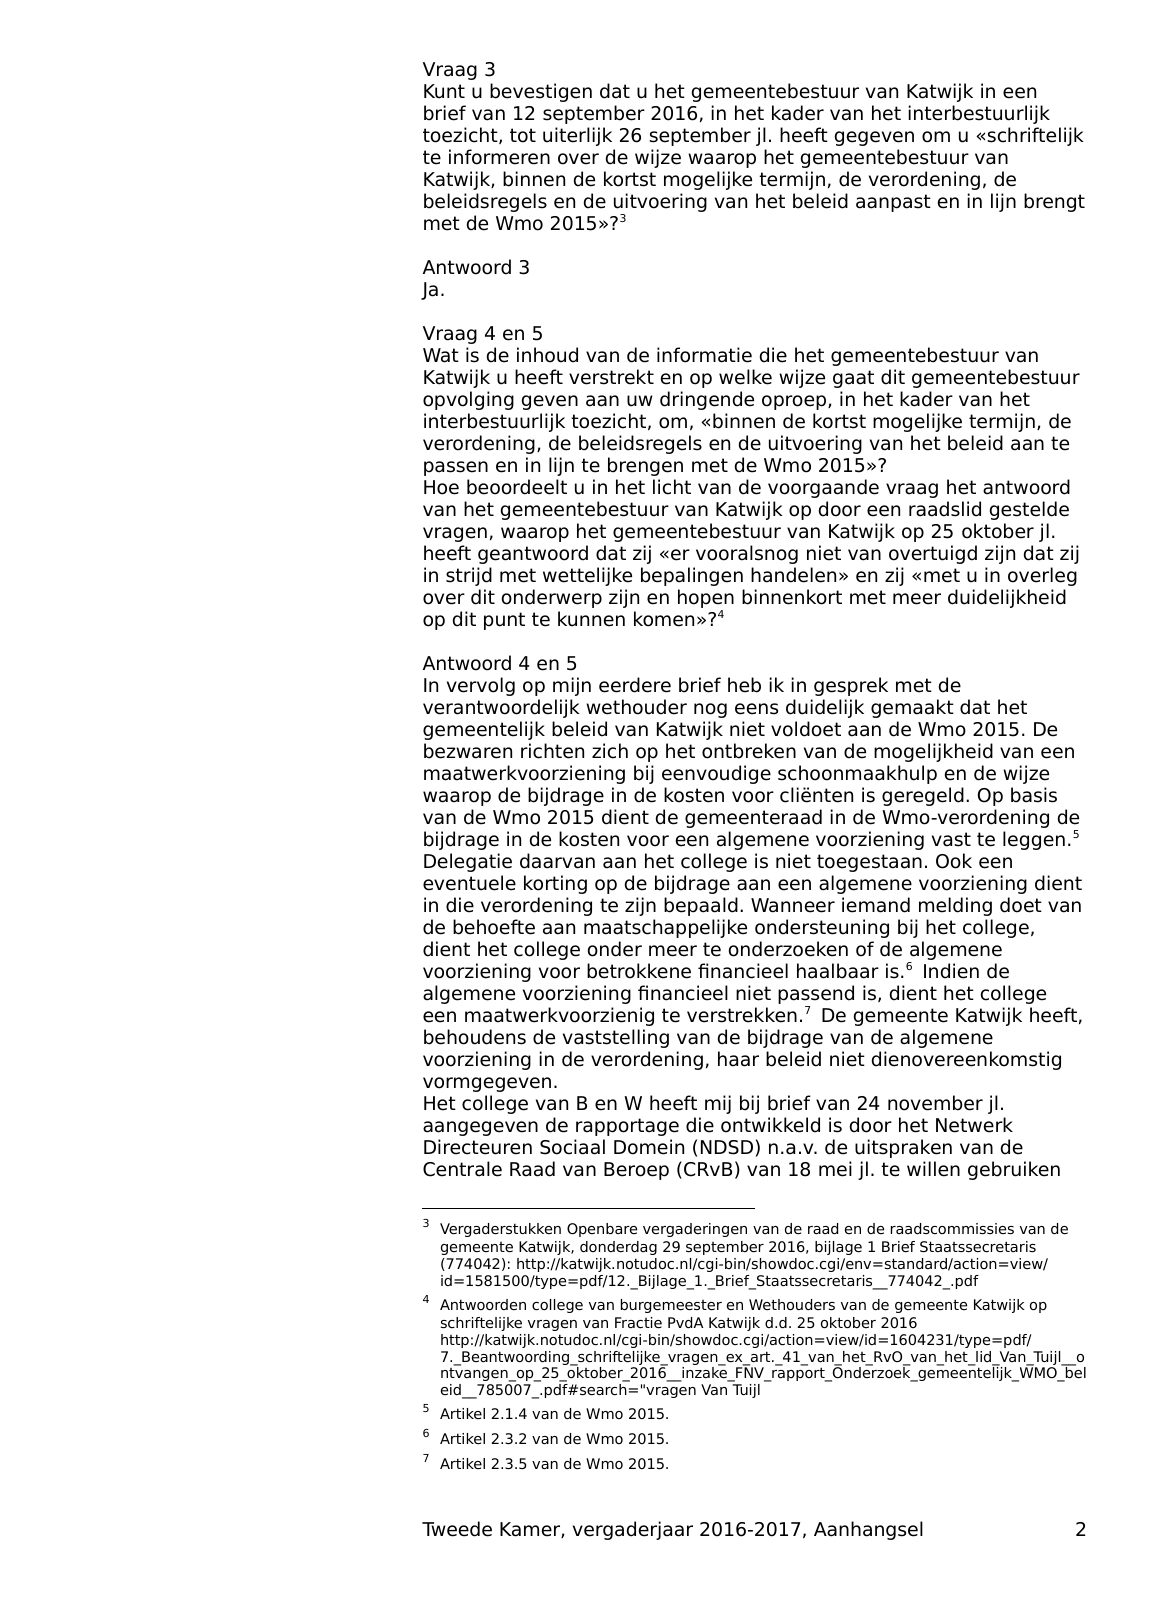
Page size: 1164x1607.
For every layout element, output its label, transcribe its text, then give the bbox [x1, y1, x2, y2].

text Antwoorden college van burgemeester en Wethouders van de gemeente Katwijk op schriftelijke vragen van Fractie PvdA Katwijk d.d. 25 oktober 2016 http://katwijk.notudoc.nl/cgi-bin/showdoc.cgi/action=view/id=1604231/type=pdf/7._Beantwoording_schriftelijke_vragen_ex_art._41_van_het_RvO_van_het_lid_Van_Tuijl__ontvangen_op_25_oktober_2016__inzake_FNV_rapport_Onderzoek_gemeentelijk_WMO_beleid__785007_.pdf#search="vragen Van Tuijl [422, 1293, 1087, 1399]
text In vervolg op mijn eerdere brief heb ik in gesprek met de verantwoordelijk wethouder nog eens duidelijk gemaakt dat het gemeentelijk beleid van Katwijk niet voldoet aan de Wmo 2015. De bezwaren richten zich op het ontbreken van de mogelijkheid van een maatwerkvoorziening bij eenvoudige schoonmaakhulp en de wijze waarop de bijdrage in de kosten voor cliënten is geregeld. Op basis van de Wmo 2015 dient de gemeenteraad in de Wmo-verordening de bijdrage in de kosten voor een algemene voorziening vast te leggen. Delegatie daarvan aan het college is niet toegestaan. Ook een eventuele korting op de bijdrage aan een algemene voorziening dient in die verordening te zijn bepaald. Wanneer iemand melding doet van de behoefte aan maatschappelijke ondersteuning bij het college, dient het college onder meer te onderzoeken of de algemene voorziening voor betrokkene financieel haalbaar is. Indien de algemene voorziening financieel niet passend is, dient het college een maatwerkvoorzienig te verstrekken. De gemeente Katwijk heeft, behoudens de vaststelling van de bijdrage van de algemene voorziening in de verordening, haar beleid niet dienovereenkomstig vormgegeven. [422, 675, 1087, 1093]
text Vraag 3 [422, 59, 1087, 81]
text Artikel 2.3.2 van de Wmo 2015. [422, 1427, 1087, 1449]
text Vraag 4 en 5 [422, 323, 1087, 345]
text Het college van B en W heeft mij bij brief van 24 november jl. aangegeven de rapportage die ontwikkeld is door het Netwerk Directeuren Sociaal Domein (NDSD) n.a.v. de uitspraken van de Centrale Raad van Beroep (CRvB) van 18 mei jl. te willen gebruiken [422, 1093, 1087, 1181]
text Kunt u bevestigen dat u het gemeentebestuur van Katwijk in een brief van 12 september 2016, in het kader van het interbestuurlijk toezicht, tot uiterlijk 26 september jl. heeft gegeven om u «schriftelijk te informeren over de wijze waarop het gemeentebestuur van Katwijk, binnen de kortst mogelijke termijn, de verordening, de beleidsregels en de uitvoering van het beleid aanpast en in lijn brengt met de Wmo 2015»? [422, 81, 1087, 235]
text Artikel 2.1.4 van de Wmo 2015. [422, 1402, 1087, 1424]
text Hoe beoordeelt u in het licht van de voorgaande vraag het antwoord van het gemeentebestuur van Katwijk op door een raadslid gestelde vragen, waarop het gemeentebestuur van Katwijk op 25 oktober jl. heeft geantwoord dat zij «er vooralsnog niet van overtuigd zijn dat zij in strijd met wettelijke bepalingen handelen» en zij «met u in overleg over dit onderwerp zijn en hopen binnenkort met meer duidelijkheid op dit punt te kunnen komen»? [422, 477, 1087, 631]
text Vergaderstukken Openbare vergaderingen van de raad en de raadscommissies van de gemeente Katwijk, donderdag 29 september 2016, bijlage 1 Brief Staatssecretaris (774042): http://katwijk.notudoc.nl/cgi-bin/showdoc.cgi/env=standard/action=view/id=1581500/type=pdf/12._Bijlage_1._Brief_Staatssecretaris__774042_.pdf [422, 1217, 1087, 1290]
text Antwoord 4 en 5 [422, 653, 1087, 675]
text Artikel 2.3.5 van de Wmo 2015. [422, 1452, 1087, 1474]
text Antwoord 3 [422, 257, 1087, 279]
text Ja. [422, 279, 1087, 301]
text Wat is de inhoud van de informatie die het gemeentebestuur van Katwijk u heeft verstrekt en op welke wijze gaat dit gemeentebestuur opvolging geven aan uw dringende oproep, in het kader van het interbestuurlijk toezicht, om, «binnen de kortst mogelijke termijn, de verordening, de beleidsregels en de uitvoering van het beleid aan te passen en in lijn te brengen met de Wmo 2015»? [422, 345, 1087, 477]
